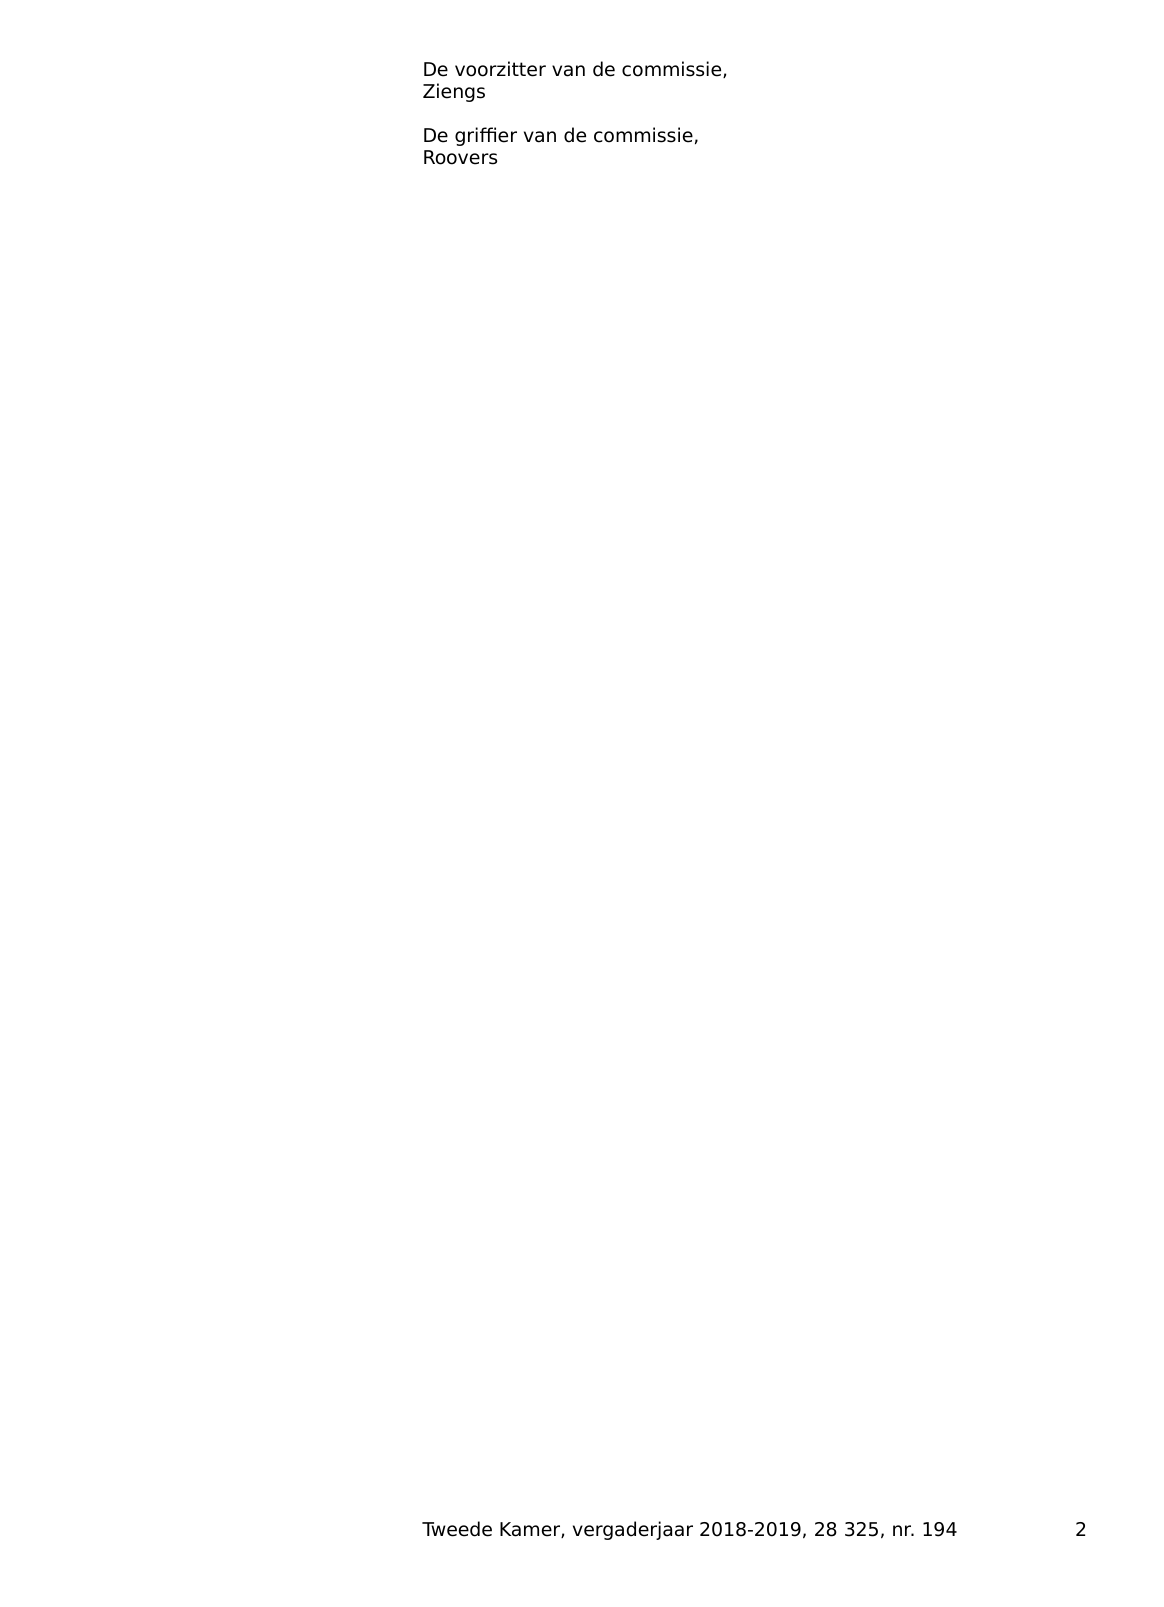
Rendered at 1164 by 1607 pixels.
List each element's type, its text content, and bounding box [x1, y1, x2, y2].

text De voorzitter van de commissie, Ziengs [422, 59, 1087, 103]
text De griffier van de commissie, Roovers [422, 125, 1087, 169]
